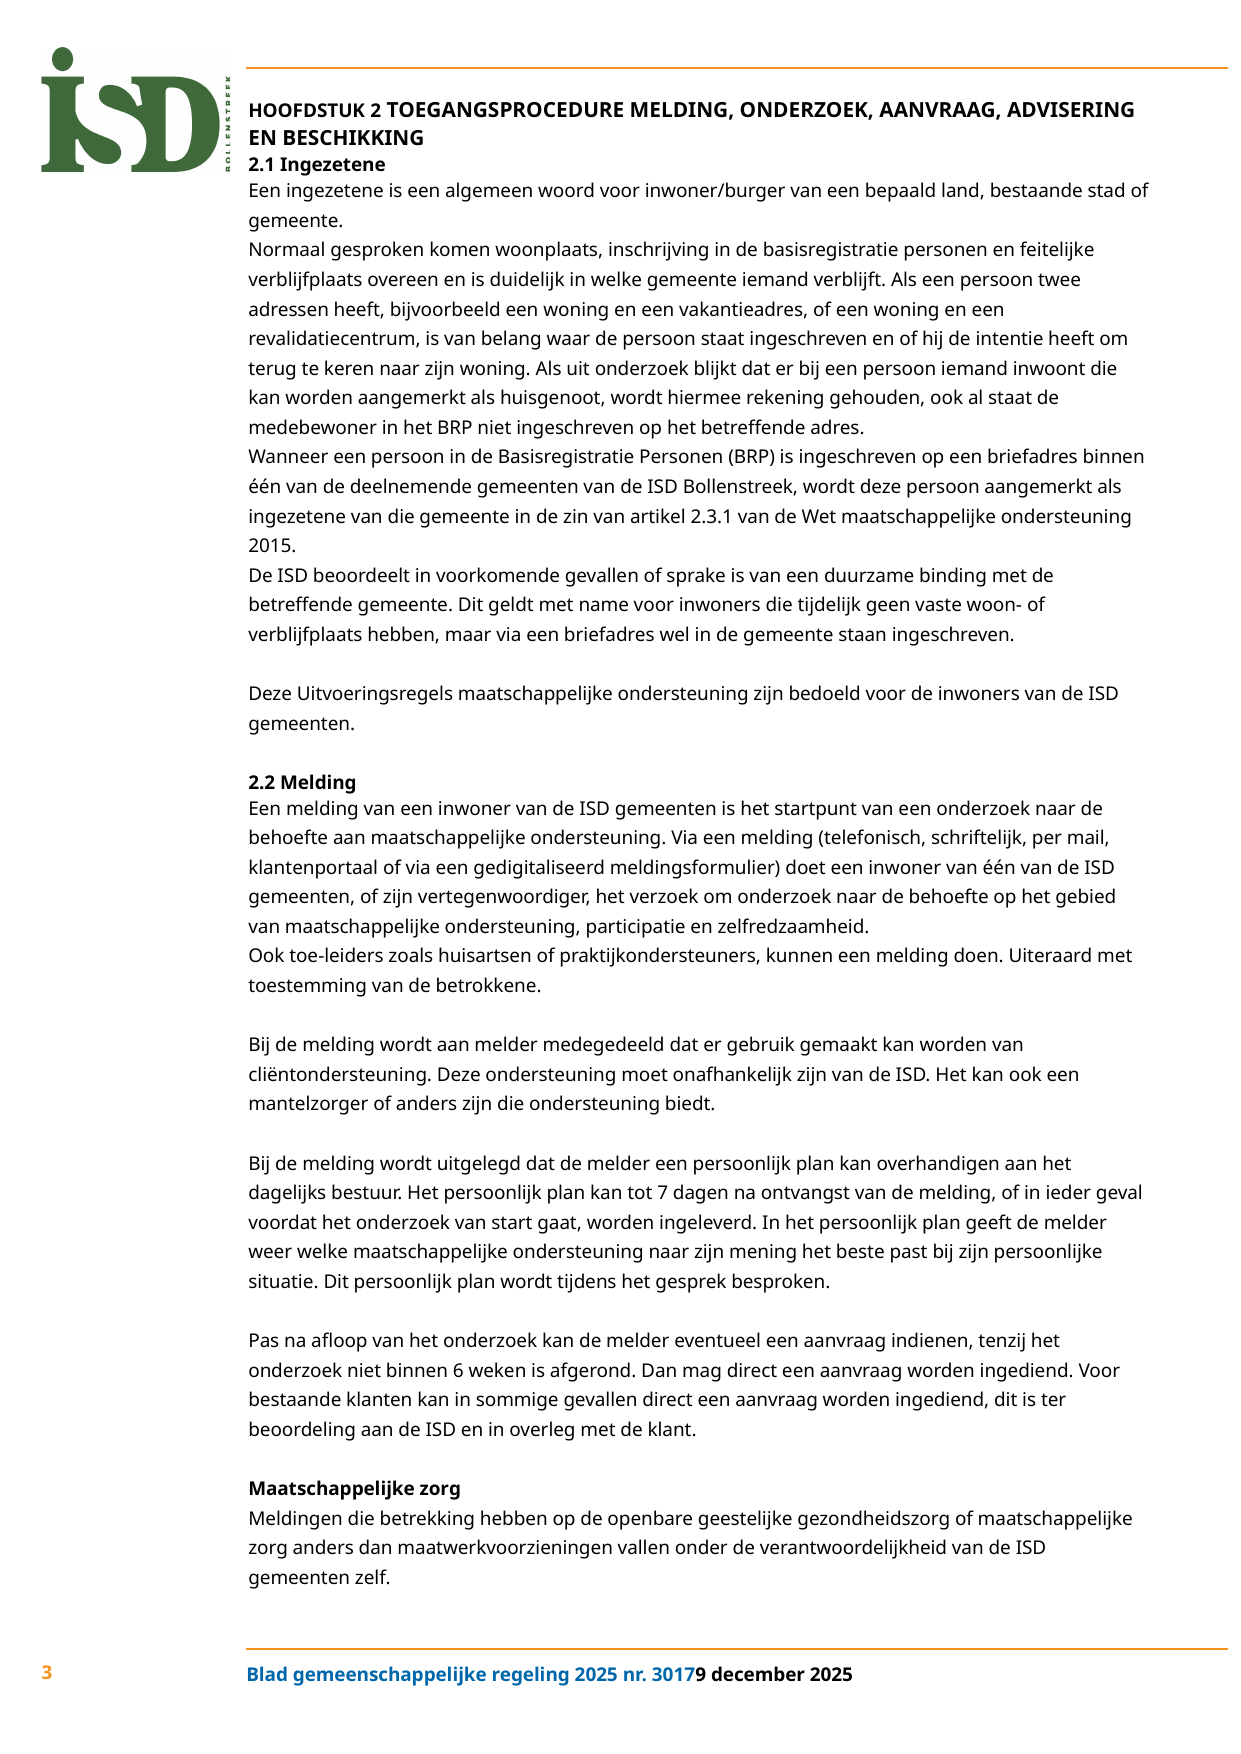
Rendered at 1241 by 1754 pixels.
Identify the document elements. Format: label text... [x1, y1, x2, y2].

text 2.1 Ingezetene [248, 152, 1152, 177]
text Bij de melding wordt uitgelegd dat de melder een persoonlijk plan kan overhandigen aan het dagelijks bestuur. Het persoonlijk plan kan tot 7 dagen na ontvangst van de melding, of in ieder geval voordat het onderzoek van start gaat, worden ingeleverd. In het persoonlijk plan geeft de melder weer welke maatschappelijke ondersteuning naar zijn mening het beste past bij zijn persoonlijke situatie. Dit persoonlijk plan wordt tijdens het gesprek besproken. [248, 1150, 1152, 1294]
text Deze Uitvoeringsregels maatschappelijke ondersteuning zijn bedoeld voor de inwoners van de ISD gemeenten. [248, 680, 1152, 736]
text Pas na afloop van het onderzoek kan de melder eventueel een aanvraag indienen, tenzij het onderzoek niet binnen 6 weken is afgerond. Dan mag direct een aanvraag worden ingediend. Voor bestaande klanten kan in sommige gevallen direct een aanvraag worden ingediend, dit is ter beoordeling aan de ISD en in overleg met de klant. [248, 1327, 1152, 1442]
text Maatschappelijke zorg [248, 1475, 1152, 1501]
text Meldingen die betrekking hebben op de openbare geestelijke gezondheidszorg of maatschappelijke zorg anders dan maatwerkvoorzieningen vallen onder de verantwoordelijkheid van de ISD gemeenten zelf. [248, 1505, 1152, 1590]
picture [41, 47, 231, 172]
text Een ingezetene is een algemeen woord voor inwoner/burger van een bepaald land, bestaande stad of gemeente. [248, 177, 1152, 233]
text Een melding van een inwoner van de ISD gemeenten is het startpunt van een onderzoek naar de behoefte aan maatschappelijke ondersteuning. Via een melding (telefonisch, schriftelijk, per mail, klantenportaal of via een gedigitaliseerd meldingsformulier) doet een inwoner van één van de ISD gemeenten, of zijn vertegenwoordiger, het verzoek om onderzoek naar de behoefte op het gebied van maatschappelijke ondersteuning, participatie en zelfredzaamheid. [248, 795, 1152, 939]
text Bij de melding wordt aan melder medegedeeld dat er gebruik gemaakt kan worden van cliëntondersteuning. Deze ondersteuning moet onafhankelijk zijn van de ISD. Het kan ook een mantelzorger of anders zijn die ondersteuning biedt. [248, 1031, 1152, 1116]
text Wanneer een persoon in de Basisregistratie Personen (BRP) is ingeschreven op een briefadres binnen één van de deelnemende gemeenten van de ISD Bollenstreek, wordt deze persoon aangemerkt als ingezetene van die gemeente in de zin van artikel 2.3.1 van de Wet maatschappelijke ondersteuning 2015. [248, 444, 1152, 558]
text HOOFDSTUK 2 TOEGANGSPROCEDURE MELDING, ONDERZOEK, AANVRAAG, ADVISERING EN BESCHIKKING [248, 95, 1152, 152]
text 2.2 Melding [248, 769, 1152, 795]
text Normaal gesproken komen woonplaats, inschrijving in de basisregistratie personen en feitelijke verblijfplaats overeen en is duidelijk in welke gemeente iemand verblijft. Als een persoon twee adressen heeft, bijvoorbeeld een woning en een vakantieadres, of een woning en een revalidatiecentrum, is van belang waar de persoon staat ingeschreven en of hij de intentie heeft om terug te keren naar zijn woning. Als uit onderzoek blijkt dat er bij een persoon iemand inwoont die kan worden aangemerkt als huisgenoot, wordt hiermee rekening gehouden, ook al staat de medebewoner in het BRP niet ingeschreven op het betreffende adres. [248, 237, 1152, 440]
text Ook toe-leiders zoals huisartsen of praktijkondersteuners, kunnen een melding doen. Uiteraard met toestemming van de betrokkene. [248, 943, 1152, 998]
text De ISD beoordeelt in voorkomende gevallen of sprake is van een duurzame binding met de betreffende gemeente. Dit geldt met name voor inwoners die tijdelijk geen vaste woon- of verblijfplaats hebben, maar via een briefadres wel in de gemeente staan ingeschreven. [248, 562, 1152, 647]
